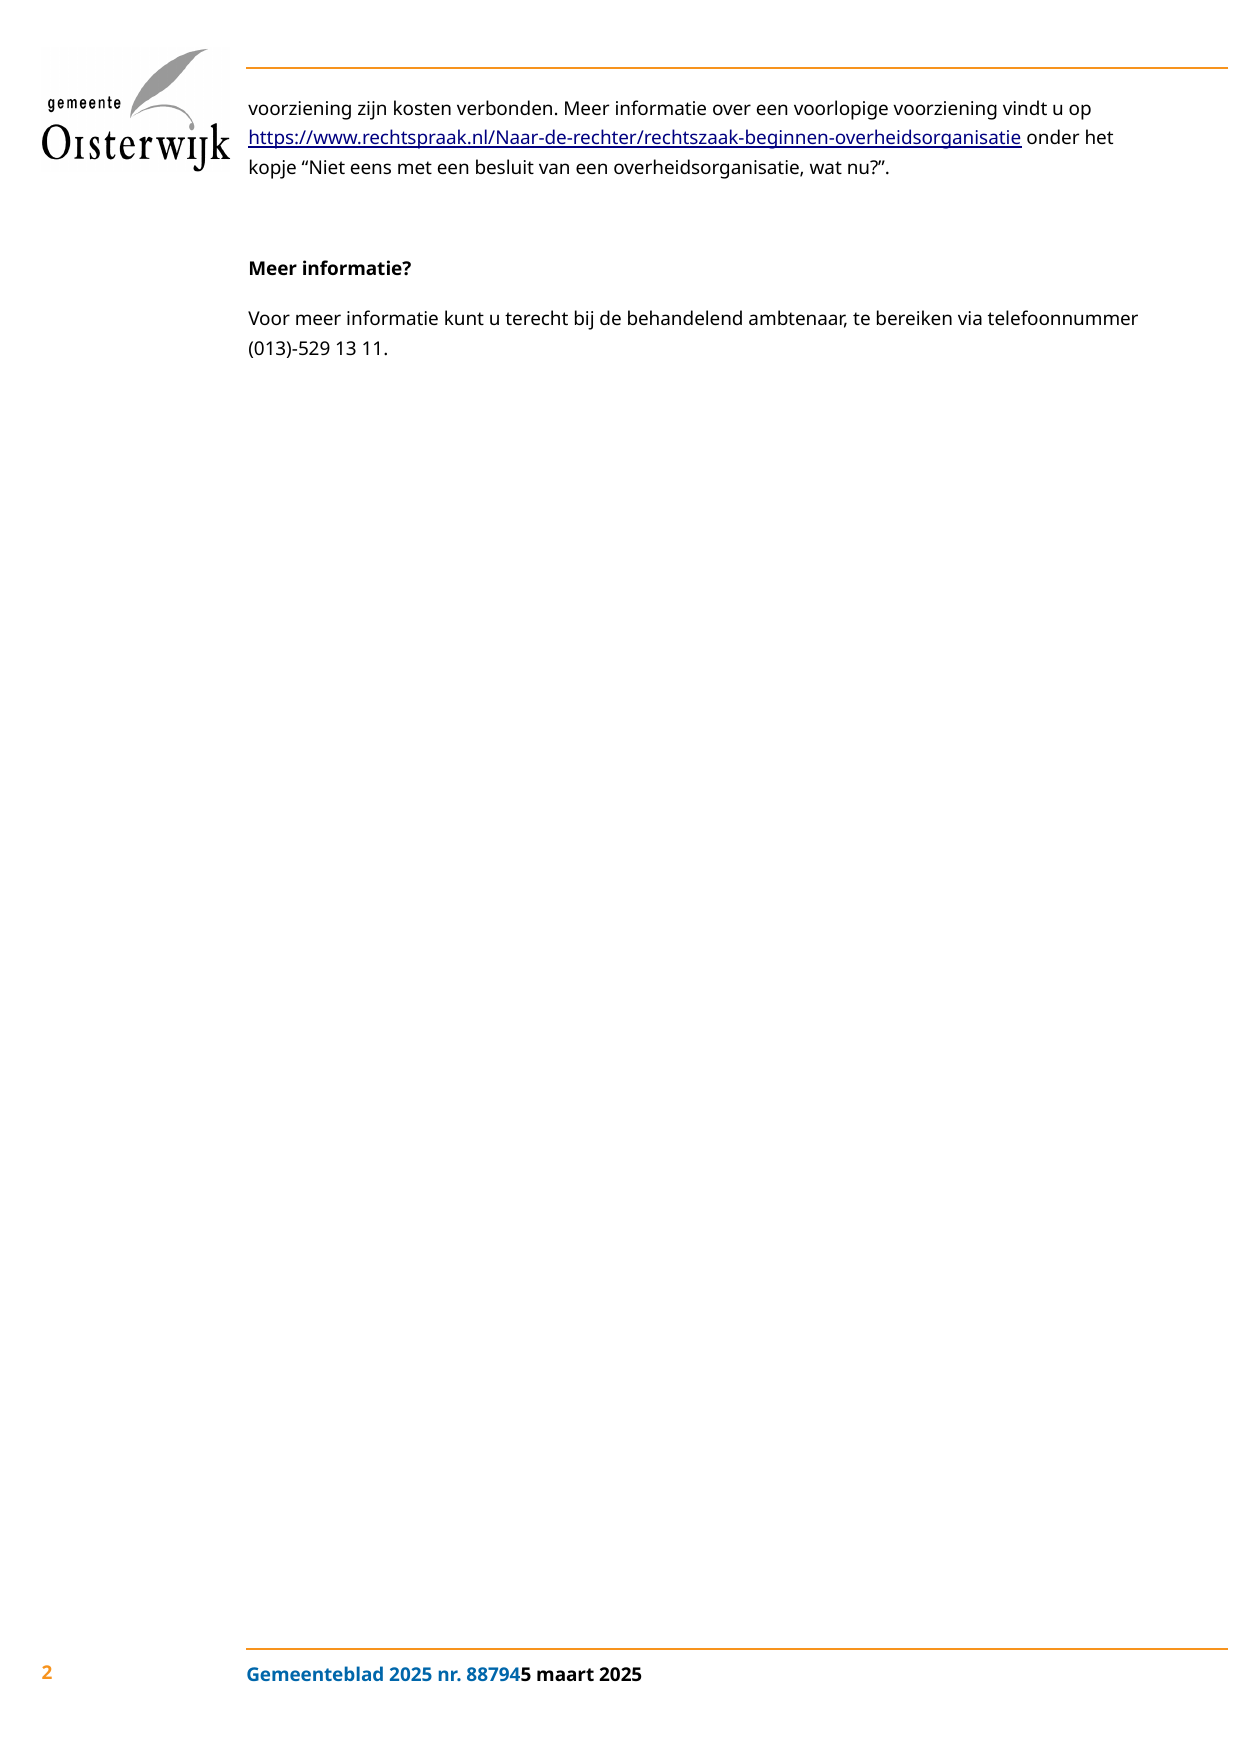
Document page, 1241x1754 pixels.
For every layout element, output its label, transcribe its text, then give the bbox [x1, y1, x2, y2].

text Meer informatie? [248, 255, 1152, 281]
text voorziening zijn kosten verbonden. Meer informatie over een voorlopige voorziening vindt u op https://www.rechtspraak.nl/Naar-de-rechter/rechtszaak-beginnen-overheidsorganisatie onder het kopje “Niet eens met een besluit van een overheidsorganisatie, wat nu?”. [248, 95, 1152, 180]
picture [41, 47, 231, 172]
text Voor meer informatie kunt u terecht bij de behandelend ambtenaar, te bereiken via telefoonnummer (013)-529 13 11. [248, 305, 1152, 361]
